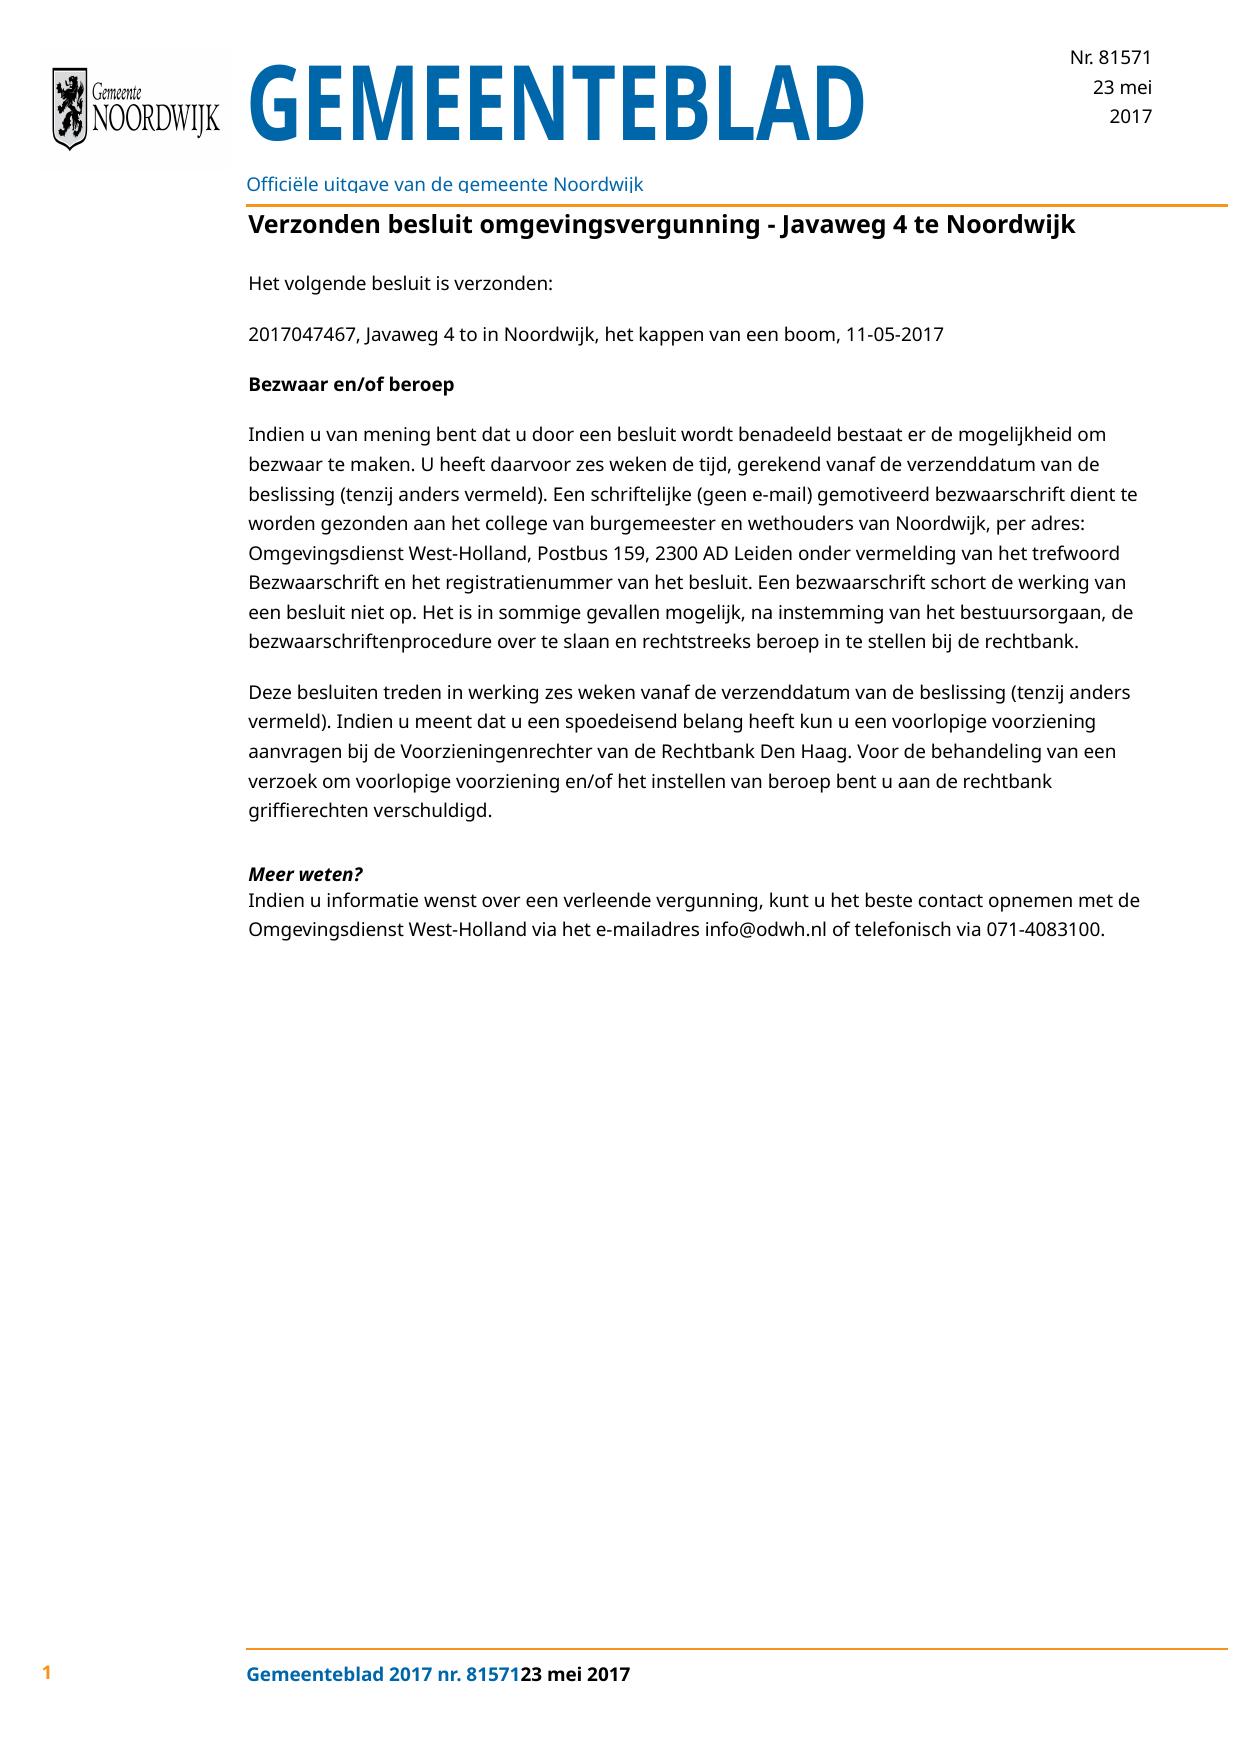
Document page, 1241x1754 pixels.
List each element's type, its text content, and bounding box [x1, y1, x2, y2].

picture [41, 47, 231, 172]
text Indien u van mening bent dat u door een besluit wordt benadeeld bestaat er de mogelijkheid om bezwaar te maken. U heeft daarvoor zes weken de tijd, gerekend vanaf de verzenddatum van de beslissing (tenzij anders vermeld). Een schriftelijke (geen e-mail) gemotiveerd bezwaarschrift dient te worden gezonden aan het college van burgemeester en wethouders van Noordwijk, per adres: Omgevingsdienst West-Holland, Postbus 159, 2300 AD Leiden onder vermelding van het trefwoord Bezwaarschrift en het registratienummer van het besluit. Een bezwaarschrift schort de werking van een besluit niet op. Het is in sommige gevallen mogelijk, na instemming van het bestuursorgaan, de bezwaarschriftenprocedure over te slaan en rechtstreeks beroep in te stellen bij de rechtbank. [248, 422, 1152, 654]
text Deze besluiten treden in werking zes weken vanaf de verzenddatum van de beslissing (tenzij anders vermeld). Indien u meent dat u een spoedeisend belang heeft kun u een voorlopige voorziening aanvragen bij de Voorzieningenrechter van de Rechtbank Den Haag. Voor de behandeling van een verzoek om voorlopige voorziening en/of het instellen van beroep bent u aan de rechtbank griffierechten verschuldigd. [248, 679, 1152, 823]
text 2017047467, Javaweg 4 to in Noordwijk, het kappen van een boom, 11-05-2017 [248, 321, 1152, 346]
text Het volgende besluit is verzonden: [248, 270, 1152, 296]
text Meer weten? [248, 861, 1152, 887]
text Indien u informatie wenst over een verleende vergunning, kunt u het beste contact opnemen met de Omgevingsdienst West-Holland via het e-mailadres info@odwh.nl of telefonisch via 071-4083100. [248, 887, 1152, 942]
text Verzonden besluit omgevingsvergunning - Javaweg 4 te Noordwijk [248, 207, 1152, 241]
text Bezwaar en/of beroep [248, 371, 1152, 397]
